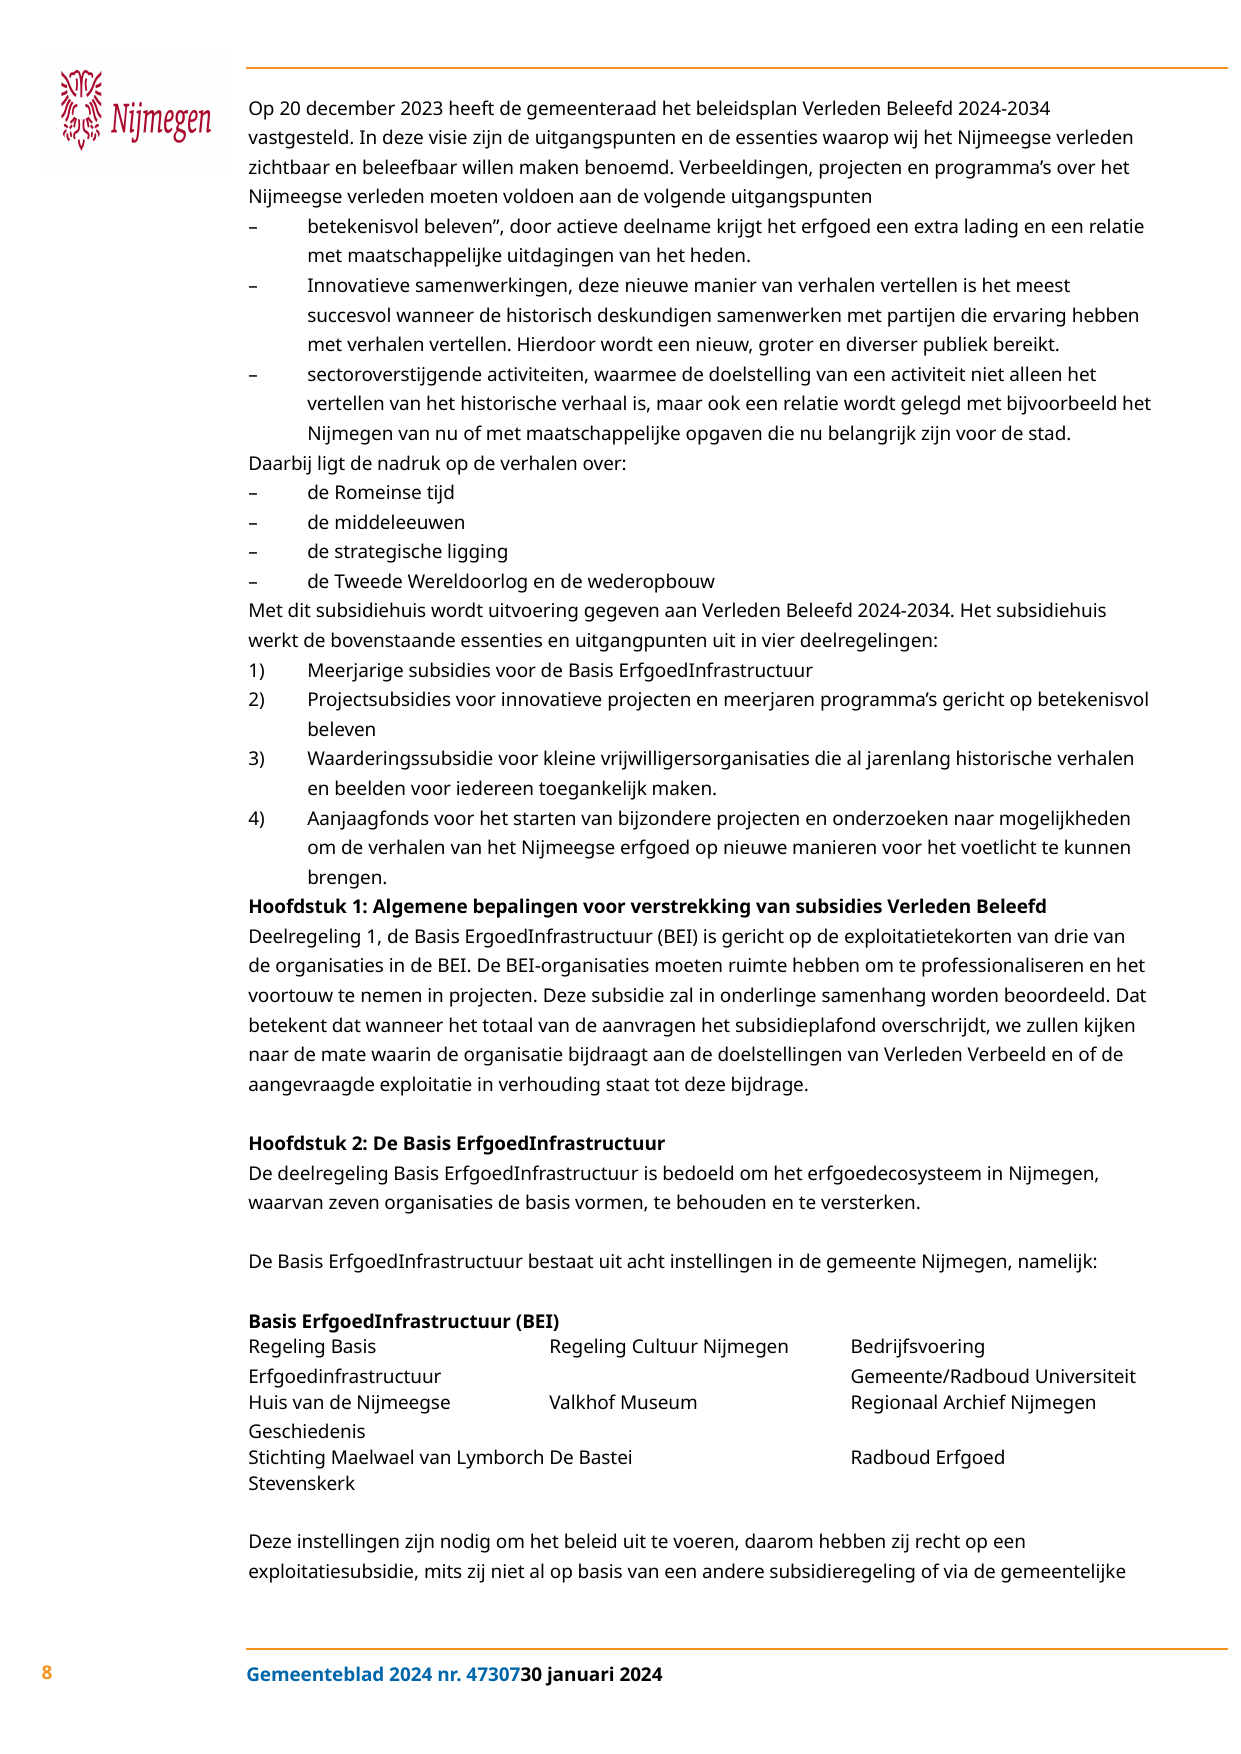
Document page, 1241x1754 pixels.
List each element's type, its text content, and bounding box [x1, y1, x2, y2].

list Innovatieve samenwerkingen, deze nieuwe manier van verhalen vertellen is het meest succesvol wanneer de historisch deskundigen samenwerken met partijen die ervaring hebben met verhalen vertellen. Hierdoor wordt een nieuw, groter en diverser publiek bereikt. [248, 272, 1152, 357]
list de middeleeuwen [248, 509, 1152, 535]
table_cell Regionaal Archief Nijmegen [850, 1389, 1152, 1444]
list betekenisvol beleven”, door actieve deelname krijgt het erfgoed een extra lading en een relatie met maatschappelijke uitdagingen van het heden. [248, 213, 1152, 268]
text Hoofdstuk 2: De Basis ErfgoedInfrastructuur [248, 1130, 1152, 1156]
table_cell Radboud Erfgoed [850, 1444, 1152, 1470]
table_cell Bedrijfsvoering Gemeente/Radboud Universiteit [850, 1334, 1152, 1389]
text De deelregeling Basis ErfgoedInfrastructuur is bedoeld om het erfgoedecosysteem in Nijmegen, waarvan zeven organisaties de basis vormen, te behouden en te versterken. [248, 1160, 1152, 1215]
table_cell Regeling Basis Erfgoedinfrastructuur [248, 1334, 549, 1389]
table_cell Valkhof Museum [549, 1389, 850, 1444]
table_header Basis ErfgoedInfrastructuur (BEI) [248, 1308, 1152, 1333]
table_cell De Bastei [549, 1444, 850, 1470]
list Meerjarige subsidies voor de Basis ErfgoedInfrastructuur [248, 657, 1152, 683]
text Daarbij ligt de nadruk op de verhalen over: [248, 450, 1152, 476]
text Hoofdstuk 1: Algemene bepalingen voor verstrekking van subsidies Verleden Beleefd [248, 893, 1152, 919]
text Met dit subsidiehuis wordt uitvoering gegeven aan Verleden Beleefd 2024-2034. Het subsidiehuis werkt de bovenstaande essenties en uitgangpunten uit in vier deelregelingen: [248, 598, 1152, 653]
table_cell Stevenskerk [248, 1470, 549, 1496]
list de Romeinse tijd [248, 479, 1152, 505]
text Deelregeling 1, de Basis ErgoedInfrastructuur (BEI) is gericht op de exploitatietekorten van drie van de organisaties in de BEI. De BEI-organisaties moeten ruimte hebben om te professionaliseren en het voortouw te nemen in projecten. Deze subsidie zal in onderlinge samenhang worden beoordeeld. Dat betekent dat wanneer het totaal van de aanvragen het subsidieplafond overschrijdt, we zullen kijken naar de mate waarin de organisatie bijdraagt aan de doelstellingen van Verleden Verbeeld en of de aangevraagde exploitatie in verhouding staat tot deze bijdrage. [248, 923, 1152, 1097]
list de Tweede Wereldoorlog en de wederopbouw [248, 568, 1152, 594]
text De Basis ErfgoedInfrastructuur bestaat uit acht instellingen in de gemeente Nijmegen, namelijk: [248, 1248, 1152, 1274]
picture [41, 47, 231, 172]
text Op 20 december 2023 heeft de gemeenteraad het beleidsplan Verleden Beleefd 2024-2034 vastgesteld. In deze visie zijn de uitgangspunten en de essenties waarop wij het Nijmeegse verleden zichtbaar en beleefbaar willen maken benoemd. Verbeeldingen, projecten en programma’s over het Nijmeegse verleden moeten voldoen aan de volgende uitgangspunten [248, 95, 1152, 209]
table_cell Regeling Cultuur Nijmegen [549, 1334, 850, 1389]
table_cell Huis van de Nijmeegse Geschiedenis [248, 1389, 549, 1444]
list Aanjaagfonds voor het starten van bijzondere projecten en onderzoeken naar mogelijkheden om de verhalen van het Nijmeegse erfgoed op nieuwe manieren voor het voetlicht te kunnen brengen. [248, 805, 1152, 890]
list Waarderingssubsidie voor kleine vrijwilligersorganisaties die al jarenlang historische verhalen en beelden voor iedereen toegankelijk maken. [248, 746, 1152, 801]
text Deze instellingen zijn nodig om het beleid uit te voeren, daarom hebben zij recht op een exploitatiesubsidie, mits zij niet al op basis van een andere subsidieregeling of via de gemeentelijke [248, 1528, 1152, 1584]
table_cell [549, 1470, 850, 1496]
list Projectsubsidies voor innovatieve projecten en meerjaren programma’s gericht op betekenisvol beleven [248, 686, 1152, 742]
table_cell [850, 1470, 1152, 1496]
list de strategische ligging [248, 538, 1152, 564]
list sectoroverstijgende activiteiten, waarmee de doelstelling van een activiteit niet alleen het vertellen van het historische verhaal is, maar ook een relatie wordt gelegd met bijvoorbeeld het Nijmegen van nu of met maatschappelijke opgaven die nu belangrijk zijn voor de stad. [248, 361, 1152, 446]
table_cell Stichting Maelwael van Lymborch [248, 1444, 549, 1470]
